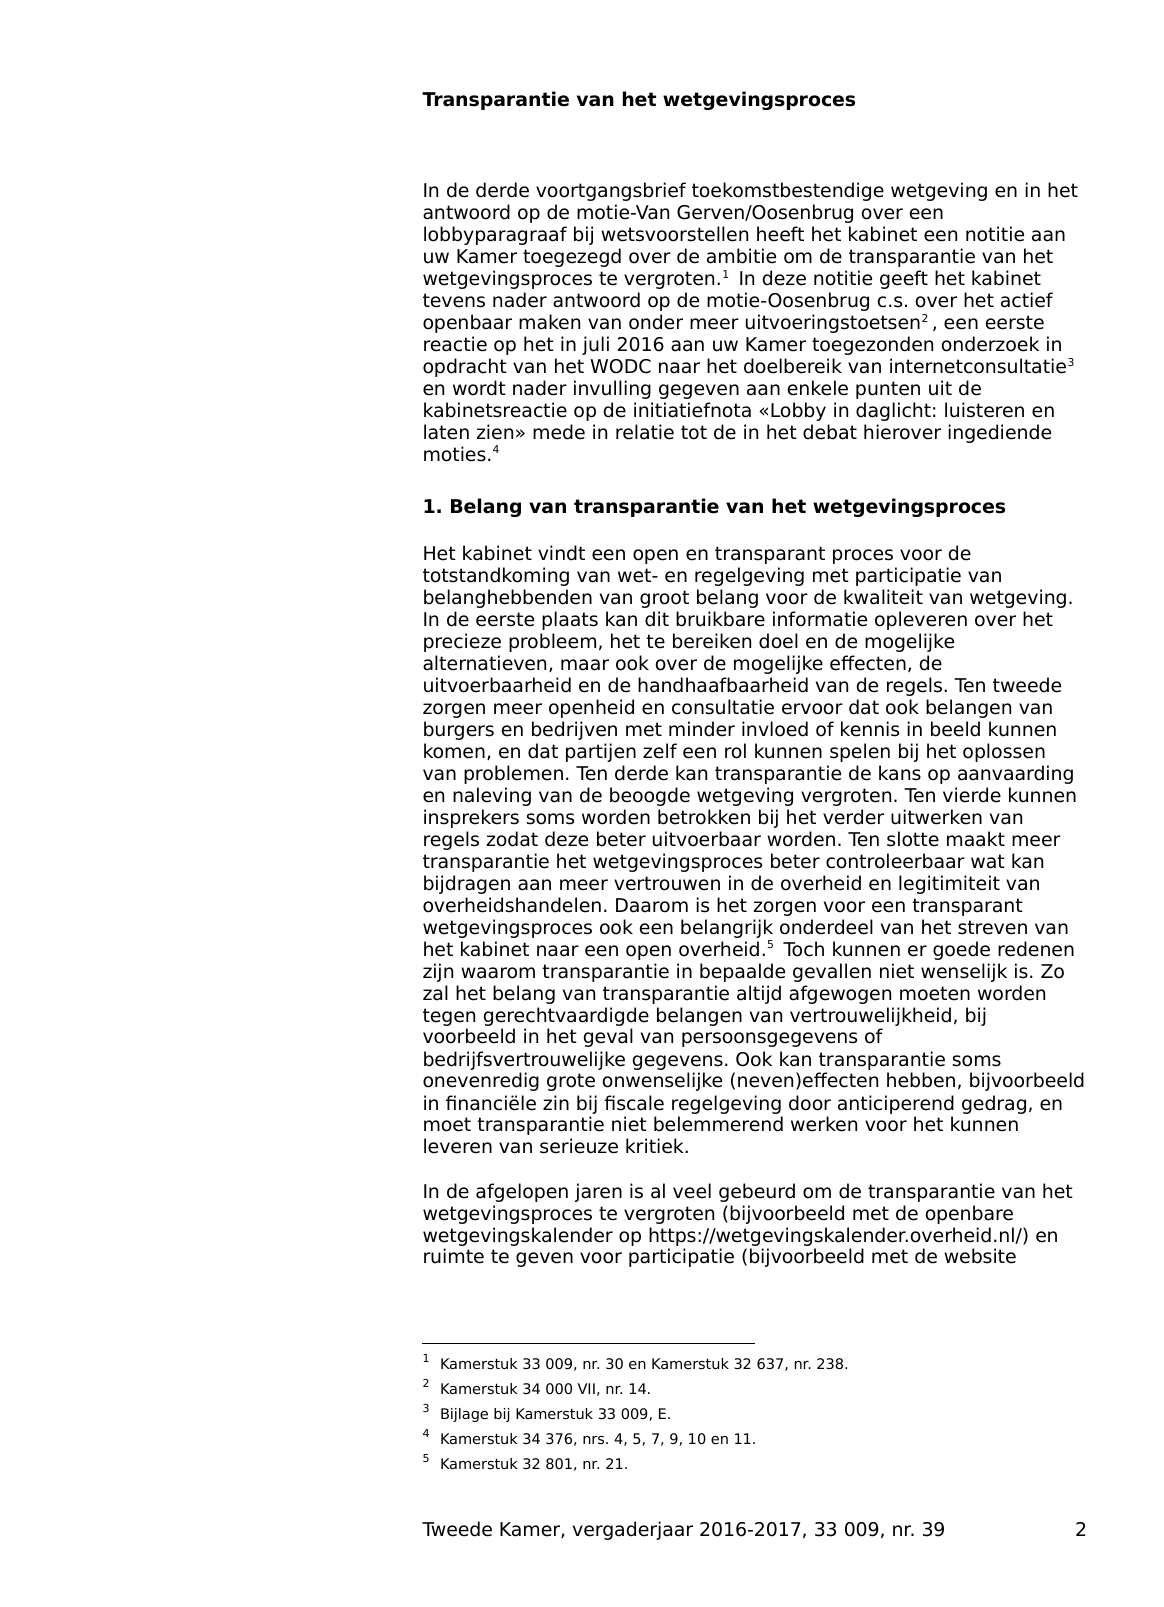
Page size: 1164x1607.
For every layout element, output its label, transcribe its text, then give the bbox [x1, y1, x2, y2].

text In de derde voortgangsbrief toekomstbestendige wetgeving en in het antwoord op de motie-Van Gerven/Oosenbrug over een lobbyparagraaf bij wetsvoorstellen heeft het kabinet een notitie aan uw Kamer toegezegd over de ambitie om de transparantie van het wetgevingsproces te vergroten. In deze notitie geeft het kabinet tevens nader antwoord op de motie-Oosenbrug c.s. over het actief openbaar maken van onder meer uitvoeringstoetsen, een eerste reactie op het in juli 2016 aan uw Kamer toegezonden onderzoek in opdracht van het WODC naar het doelbereik van internetconsultatie en wordt nader invulling gegeven aan enkele punten uit de kabinetsreactie op de initiatiefnota «Lobby in daglicht: luisteren en laten zien» mede in relatie tot de in het debat hierover ingediende moties. [422, 180, 1087, 466]
subtitle 1. Belang van transparantie van het wetgevingsproces [422, 496, 1087, 518]
text Het kabinet vindt een open en transparant proces voor de totstandkoming van wet- en regelgeving met participatie van belanghebbenden van groot belang voor de kwaliteit van wetgeving. In de eerste plaats kan dit bruikbare informatie opleveren over het precieze probleem, het te bereiken doel en de mogelijke alternatieven, maar ook over de mogelijke effecten, de uitvoerbaarheid en de handhaafbaarheid van de regels. Ten tweede zorgen meer openheid en consultatie ervoor dat ook belangen van burgers en bedrijven met minder invloed of kennis in beeld kunnen komen, en dat partijen zelf een rol kunnen spelen bij het oplossen van problemen. Ten derde kan transparantie de kans op aanvaarding en naleving van de beoogde wetgeving vergroten. Ten vierde kunnen insprekers soms worden betrokken bij het verder uitwerken van regels zodat deze beter uitvoerbaar worden. Ten slotte maakt meer transparantie het wetgevingsproces beter controleerbaar wat kan bijdragen aan meer vertrouwen in de overheid en legitimiteit van overheidshandelen. Daarom is het zorgen voor een transparant wetgevingsproces ook een belangrijk onderdeel van het streven van het kabinet naar een open overheid. Toch kunnen er goede redenen zijn waarom transparantie in bepaalde gevallen niet wenselijk is. Zo zal het belang van transparantie altijd afgewogen moeten worden tegen gerechtvaardigde belangen van vertrouwelijkheid, bij voorbeeld in het geval van persoonsgegevens of bedrijfsvertrouwelijke gegevens. Ook kan transparantie soms onevenredig grote onwenselijke (neven)effecten hebben, bijvoorbeeld in financiële zin bij fiscale regelgeving door anticiperend gedrag, en moet transparantie niet belemmerend werken voor het kunnen leveren van serieuze kritiek. [422, 543, 1087, 1158]
text Kamerstuk 33 009, nr. 30 en Kamerstuk 32 637, nr. 238. [422, 1352, 1087, 1374]
text Bijlage bij Kamerstuk 33 009, E. [422, 1402, 1087, 1424]
text Kamerstuk 32 801, nr. 21. [422, 1452, 1087, 1474]
text Kamerstuk 34 000 VII, nr. 14. [422, 1377, 1087, 1399]
text In de afgelopen jaren is al veel gebeurd om de transparantie van het wetgevingsproces te vergroten (bijvoorbeeld met de openbare wetgevingskalender op https://wetgevingskalender.overheid.nl/) en ruimte te geven voor participatie (bijvoorbeeld met de website [422, 1181, 1087, 1268]
text Kamerstuk 34 376, nrs. 4, 5, 7, 9, 10 en 11. [422, 1427, 1087, 1449]
subtitle Transparantie van het wetgevingsproces [422, 89, 1087, 111]
